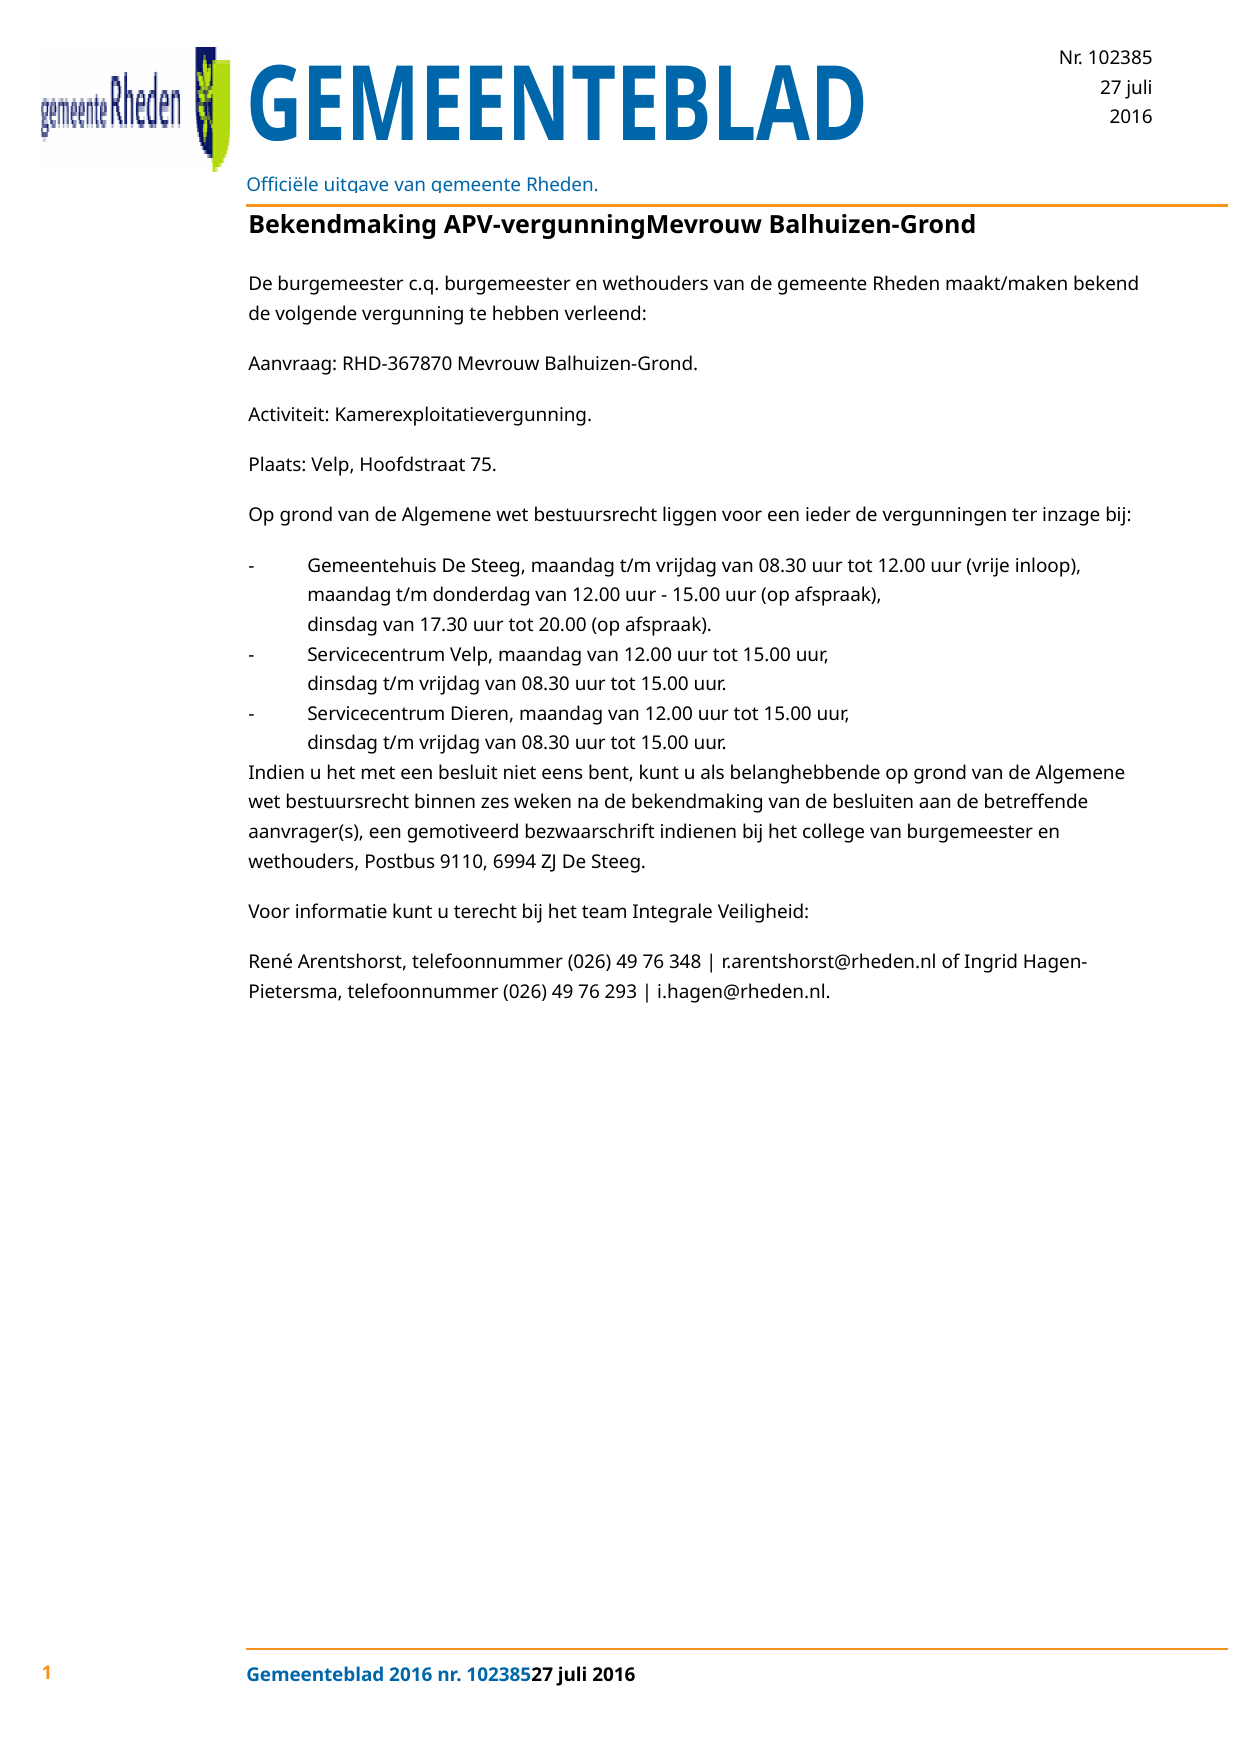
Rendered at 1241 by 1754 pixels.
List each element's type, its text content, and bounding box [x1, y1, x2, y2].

list dinsdag van 17.30 uur tot 20.00 (op afspraak). [248, 611, 1152, 637]
list dinsdag t/m vrijdag van 08.30 uur tot 15.00 uur. [248, 729, 1152, 755]
picture [41, 47, 231, 172]
text Voor informatie kunt u terecht bij het team Integrale Veiligheid: [248, 898, 1152, 924]
text Indien u het met een besluit niet eens bent, kunt u als belanghebbende op grond van de Algemene wet bestuursrecht binnen zes weken na de bekendmaking van de besluiten aan de betreffende aanvrager(s), een gemotiveerd bezwaarschrift indienen bij het college van burgemeester en wethouders, Postbus 9110, 6994 ZJ De Steeg. [248, 759, 1152, 873]
text Aanvraag: RHD-367870 Mevrouw Balhuizen-Grond. [248, 350, 1152, 376]
list Servicecentrum Velp, maandag van 12.00 uur tot 15.00 uur, [248, 641, 1152, 666]
text Plaats: Velp, Hoofdstraat 75. [248, 451, 1152, 477]
text René Arentshorst, telefoonnummer (026) 49 76 348 | r.arentshorst@rheden.nl of Ingrid Hagen-Pietersma, telefoonnummer (026) 49 76 293 | i.hagen@rheden.nl. [248, 949, 1152, 1004]
text Op grond van de Algemene wet bestuursrecht liggen voor een ieder de vergunningen ter inzage bij: [248, 502, 1152, 527]
list Servicecentrum Dieren, maandag van 12.00 uur tot 15.00 uur, [248, 700, 1152, 726]
list dinsdag t/m vrijdag van 08.30 uur tot 15.00 uur. [248, 670, 1152, 696]
text De burgemeester c.q. burgemeester en wethouders van de gemeente Rheden maakt/maken bekend de volgende vergunning te hebben verleend: [248, 270, 1152, 326]
list Gemeentehuis De Steeg, maandag t/m vrijdag van 08.30 uur tot 12.00 uur (vrije inloop), [248, 552, 1152, 578]
text Activiteit: Kamerexploitatievergunning. [248, 401, 1152, 426]
text Bekendmaking APV-vergunningMevrouw Balhuizen-Grond [248, 207, 1152, 241]
list maandag t/m donderdag van 12.00 uur - 15.00 uur (op afspraak), [248, 582, 1152, 607]
